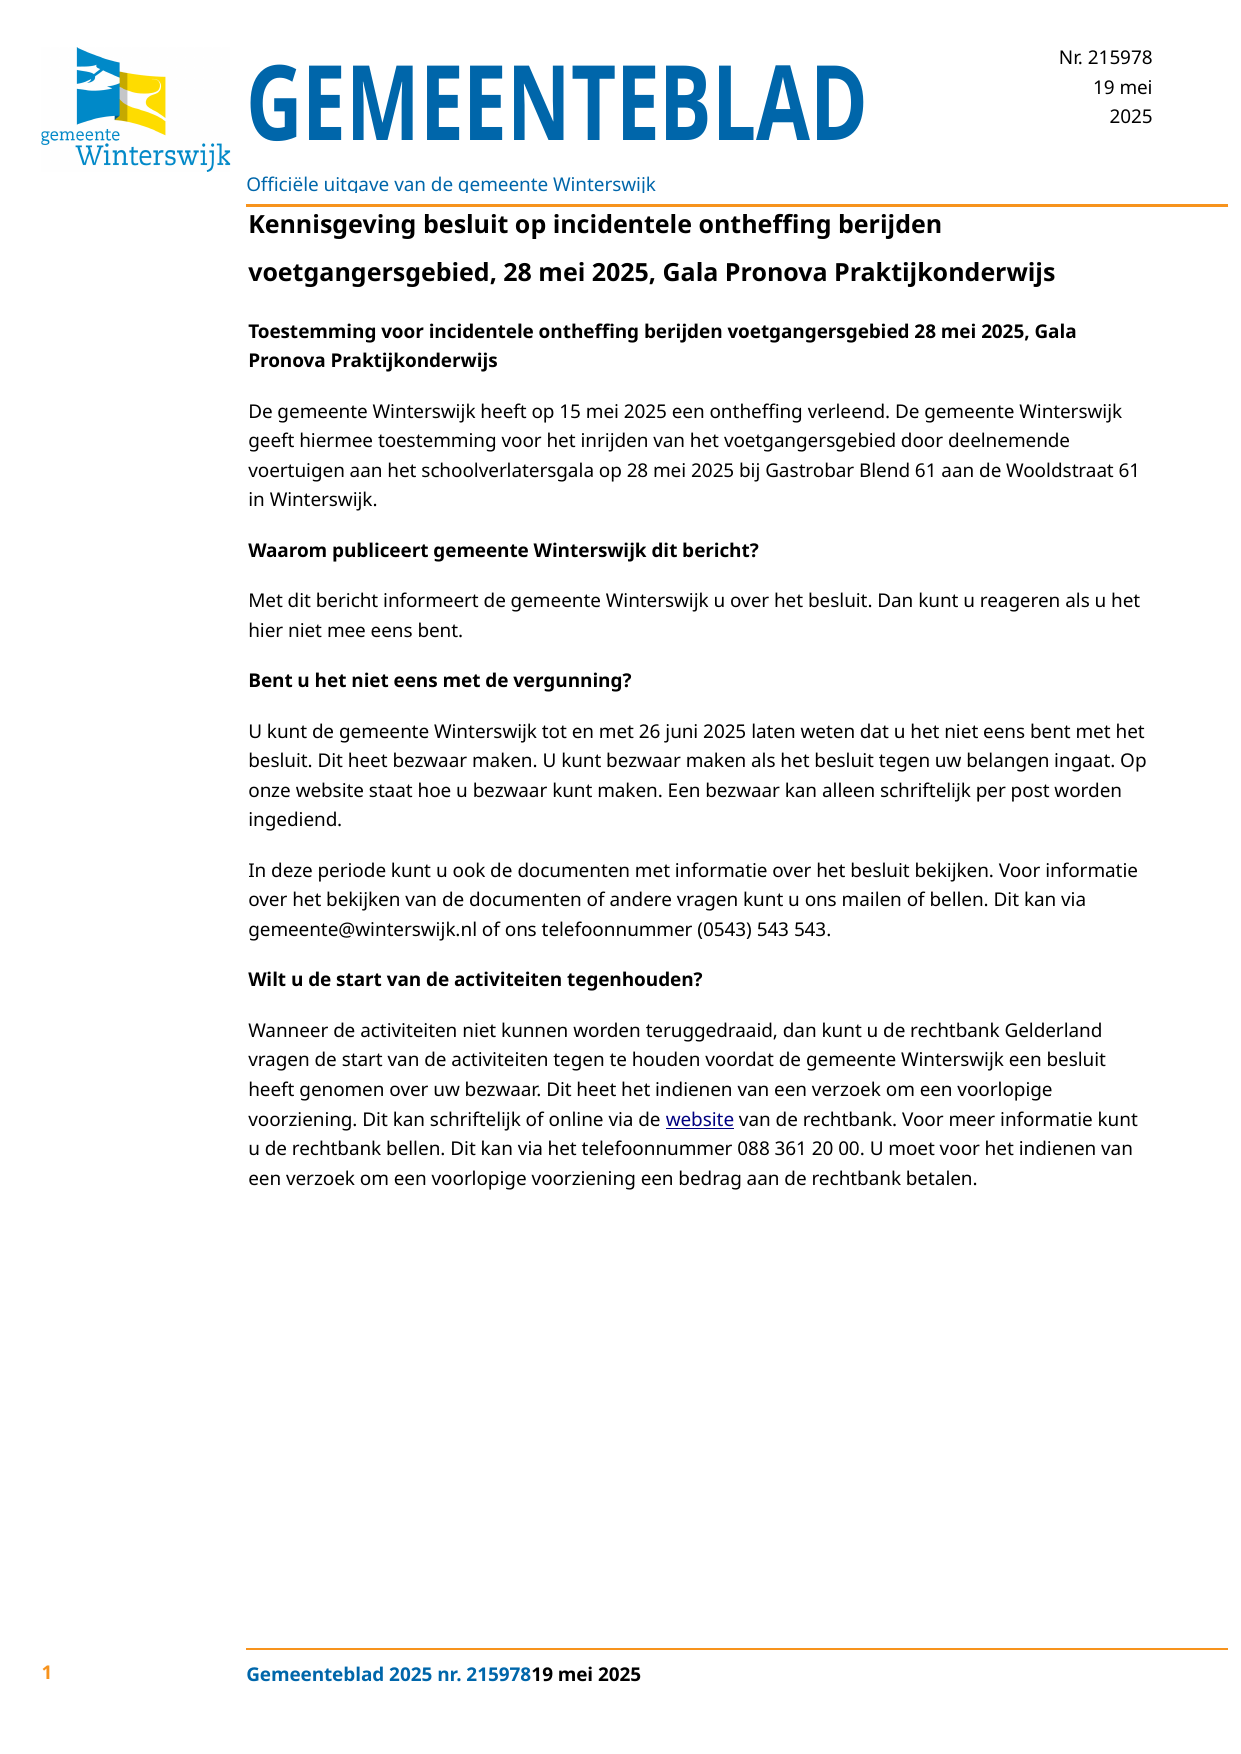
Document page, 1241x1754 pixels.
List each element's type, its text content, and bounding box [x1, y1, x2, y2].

text Wilt u de start van de activiteiten tegenhouden? [248, 967, 1152, 992]
text Waarom publiceert gemeente Winterswijk dit bericht? [248, 537, 1152, 563]
text U kunt de gemeente Winterswijk tot en met 26 juni 2025 laten weten dat u het niet eens bent met het besluit. Dit heet bezwaar maken. U kunt bezwaar maken als het besluit tegen uw belangen ingaat. Op onze website staat hoe u bezwaar kunt maken. Een bezwaar kan alleen schriftelijk per post worden ingediend. [248, 718, 1152, 832]
picture [225, 153, 231, 162]
text Wanneer de activiteiten niet kunnen worden teruggedraaid, dan kunt u de rechtbank Gelderland vragen de start van de activiteiten tegen te houden voordat de gemeente Winterswijk een besluit heeft genomen over uw bezwaar. Dit heet het indienen van een verzoek om een voorlopige voorziening. Dit kan schriftelijk of online via de website van de rechtbank. Voor meer informatie kunt u de rechtbank bellen. Dit kan via het telefoonnummer 088 361 20 00. U moet voor het indienen van een verzoek om een voorlopige voorziening een bedrag aan de rechtbank betalen. [248, 1017, 1152, 1191]
text Bent u het niet eens met de vergunning? [248, 667, 1152, 693]
text Met dit bericht informeert de gemeente Winterswijk u over het besluit. Dan kunt u reageren als u het hier niet mee eens bent. [248, 587, 1152, 643]
text De gemeente Winterswijk heeft op 15 mei 2025 een ontheffing verleend. De gemeente Winterswijk geeft hiermee toestemming voor het inrijden van het voetgangersgebied door deelnemende voertuigen aan het schoolverlatersgala op 28 mei 2025 bij Gastrobar Blend 61 aan de Wooldstraat 61 in Winterswijk. [248, 398, 1152, 512]
text In deze periode kunt u ook de documenten met informatie over het besluit bekijken. Voor informatie over het bekijken van de documenten of andere vragen kunt u ons mailen of bellen. Dit kan via gemeente@winterswijk.nl of ons telefoonnummer (0543) 543 543. [248, 857, 1152, 942]
picture [41, 47, 231, 172]
text Kennisgeving besluit op incidentele ontheffing berijden voetgangersgebied, 28 mei 2025, Gala Pronova Praktijkonderwijs [248, 207, 1152, 288]
text Toestemming voor incidentele ontheffing berijden voetgangersgebied 28 mei 2025, Gala Pronova Praktijkonderwijs [248, 318, 1152, 373]
